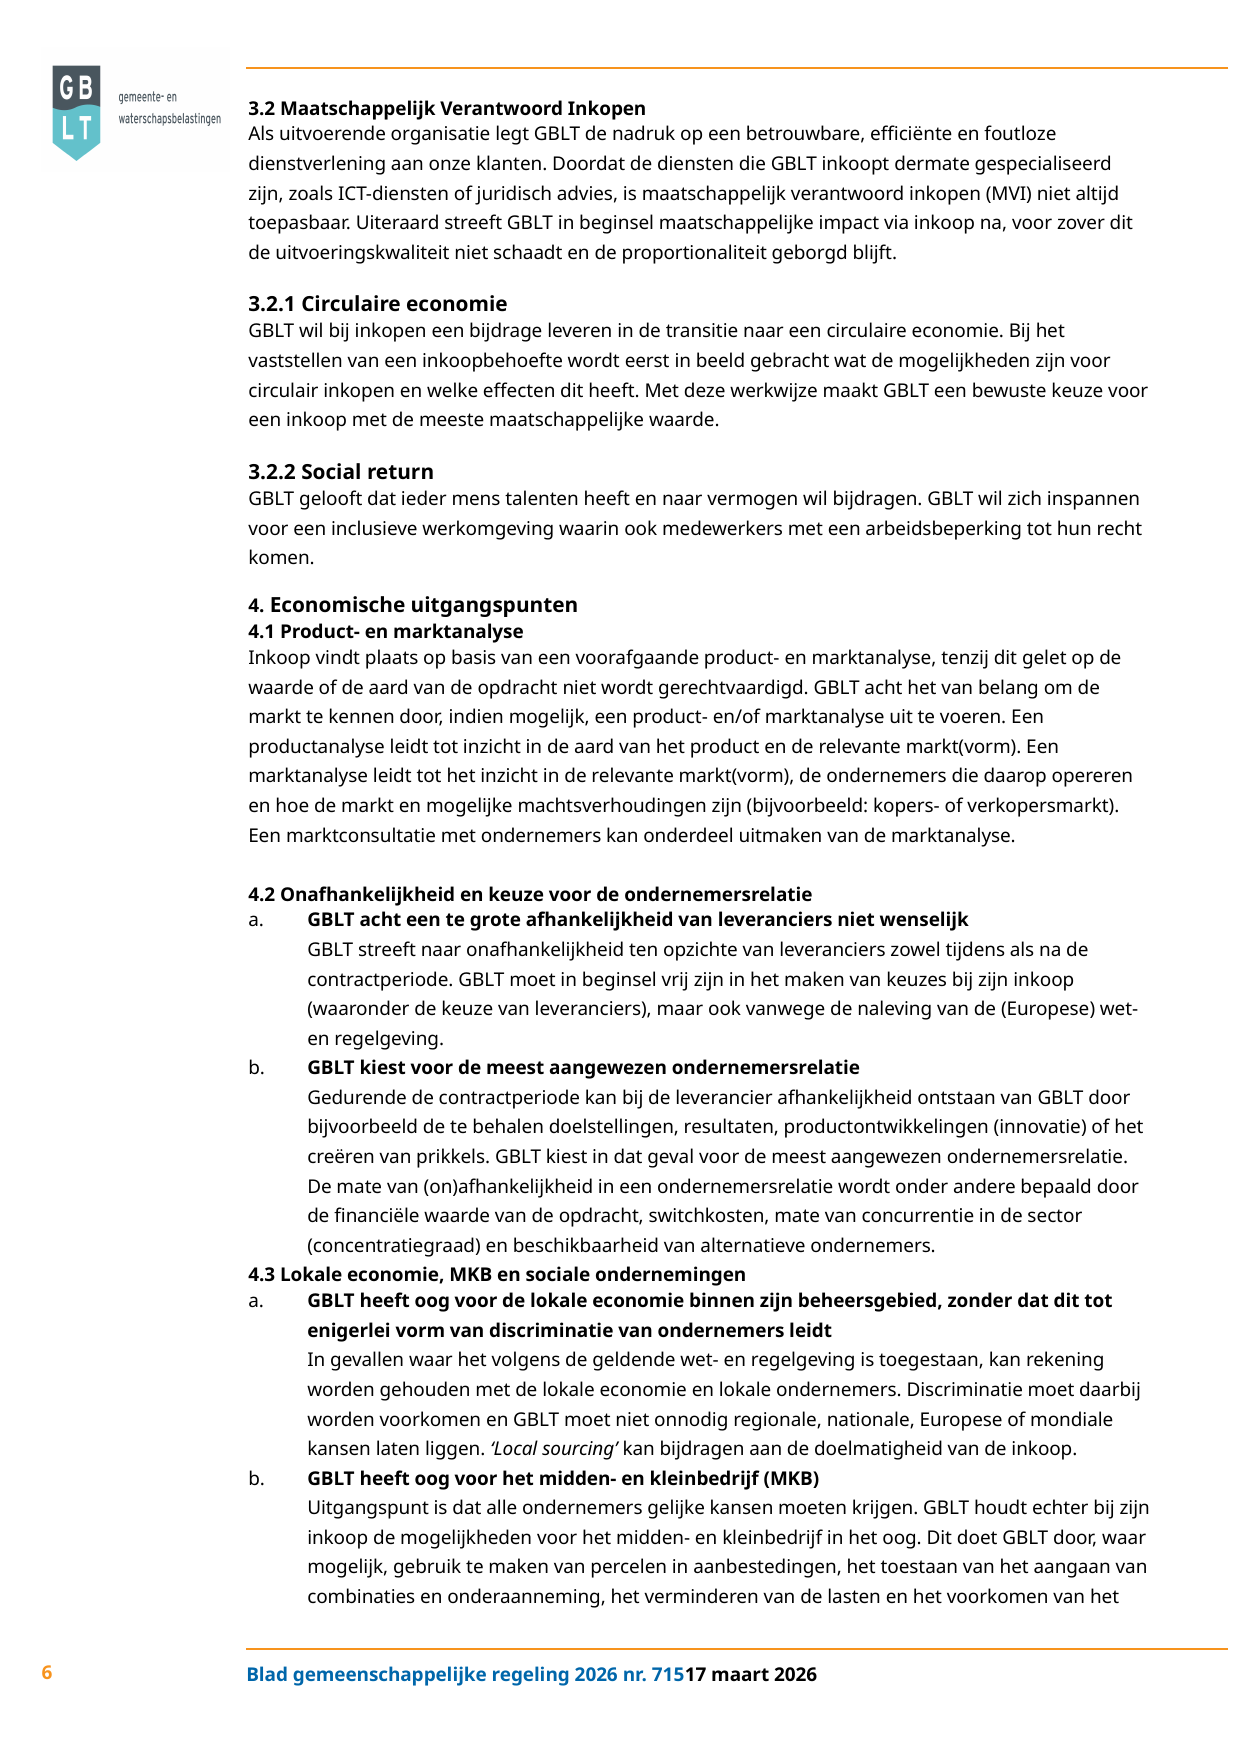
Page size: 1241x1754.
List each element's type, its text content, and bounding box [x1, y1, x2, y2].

list In gevallen waar het volgens de geldende wet- en regelgeving is toegestaan, kan rekening worden gehouden met de lokale economie en lokale ondernemers. Discriminatie moet daarbij worden voorkomen en GBLT moet niet onnodig regionale, nationale, Europese of mondiale kansen laten liggen. ‘Local sourcing’ kan bijdragen aan de doelmatigheid van de inkoop. [248, 1347, 1152, 1461]
text Inkoop vindt plaats op basis van een voorafgaande product- en marktanalyse, tenzij dit gelet op de waarde of de aard van de opdracht niet wordt gerechtvaardigd. GBLT acht het van belang om de markt te kennen door, indien mogelijk, een product- en/of marktanalyse uit te voeren. Een productanalyse leidt tot inzicht in de aard van het product en de relevante markt(vorm). Een marktanalyse leidt tot het inzicht in de relevante markt(vorm), de ondernemers die daarop opereren en hoe de markt en mogelijke machtsverhoudingen zijn (bijvoorbeeld: kopers- of verkopersmarkt). Een marktconsultatie met ondernemers kan onderdeel uitmaken van de marktanalyse. [248, 644, 1152, 847]
text 3.2.1 Circulaire economie [248, 289, 1152, 318]
text Als uitvoerende organisatie legt GBLT de nadruk op een betrouwbare, efficiënte en foutloze dienstverlening aan onze klanten. Doordat de diensten die GBLT inkoopt dermate gespecialiseerd zijn, zoals ICT-diensten of juridisch advies, is maatschappelijk verantwoord inkopen (MVI) niet altijd toepasbaar. Uiteraard streeft GBLT in beginsel maatschappelijke impact via inkoop na, voor zover dit de uitvoeringskwaliteit niet schaadt en de proportionaliteit geborgd blijft. [248, 121, 1152, 264]
list GBLT kiest voor de meest aangewezen ondernemersrelatie [248, 1054, 1152, 1080]
text GBLT wil bij inkopen een bijdrage leveren in de transitie naar een circulaire economie. Bij het vaststellen van een inkoopbehoefte wordt eerst in beeld gebracht wat de mogelijkheden zijn voor circulair inkopen en welke effecten dit heeft. Met deze werkwijze maakt GBLT een bewuste keuze voor een inkoop met de meeste maatschappelijke waarde. [248, 318, 1152, 432]
list GBLT heeft oog voor de lokale economie binnen zijn beheersgebied, zonder dat dit tot enigerlei vorm van discriminatie van ondernemers leidt [248, 1287, 1152, 1343]
picture [41, 47, 231, 172]
list GBLT heeft oog voor het midden- en kleinbedrijf (MKB) [248, 1465, 1152, 1491]
text 4.2 Onafhankelijkheid en keuze voor de ondernemersrelatie [248, 881, 1152, 907]
text 3.2.2 Social return [248, 457, 1152, 485]
list GBLT streeft naar onafhankelijkheid ten opzichte van leveranciers zowel tijdens als na de contractperiode. GBLT moet in beginsel vrij zijn in het maken van keuzes bij zijn inkoop (waaronder de keuze van leveranciers), maar ook vanwege de naleving van de (Europese) wet- en regelgeving. [248, 936, 1152, 1051]
list Gedurende de contractperiode kan bij de leverancier afhankelijkheid ontstaan van GBLT door bijvoorbeeld de te behalen doelstellingen, resultaten, productontwikkelingen (innovatie) of het creëren van prikkels. GBLT kiest in dat geval voor de meest aangewezen ondernemersrelatie. De mate van (on)afhankelijkheid in een ondernemersrelatie wordt onder andere bepaald door de financiële waarde van de opdracht, switchkosten, mate van concurrentie in de sector (concentratiegraad) en beschikbaarheid van alternatieve ondernemers. [248, 1084, 1152, 1258]
list Uitgangspunt is dat alle ondernemers gelijke kansen moeten krijgen. GBLT houdt echter bij zijn inkoop de mogelijkheden voor het midden- en kleinbedrijf in het oog. Dit doet GBLT door, waar mogelijk, gebruik te maken van percelen in aanbestedingen, het toestaan van het aangaan van combinaties en onderaanneming, het verminderen van de lasten en het voorkomen van het [248, 1494, 1152, 1609]
text GBLT gelooft dat ieder mens talenten heeft en naar vermogen wil bijdragen. GBLT wil zich inspannen voor een inclusieve werkomgeving waarin ook medewerkers met een arbeidsbeperking tot hun recht komen. [248, 485, 1152, 570]
list GBLT acht een te grote afhankelijkheid van leveranciers niet wenselijk [248, 907, 1152, 932]
text 4.3 Lokale economie, MKB en sociale ondernemingen [248, 1262, 1152, 1287]
text 4.1 Product- en marktanalyse [248, 618, 1152, 644]
text 4. Economische uitgangspunten [248, 590, 1152, 618]
text 3.2 Maatschappelijk Verantwoord Inkopen [248, 95, 1152, 121]
